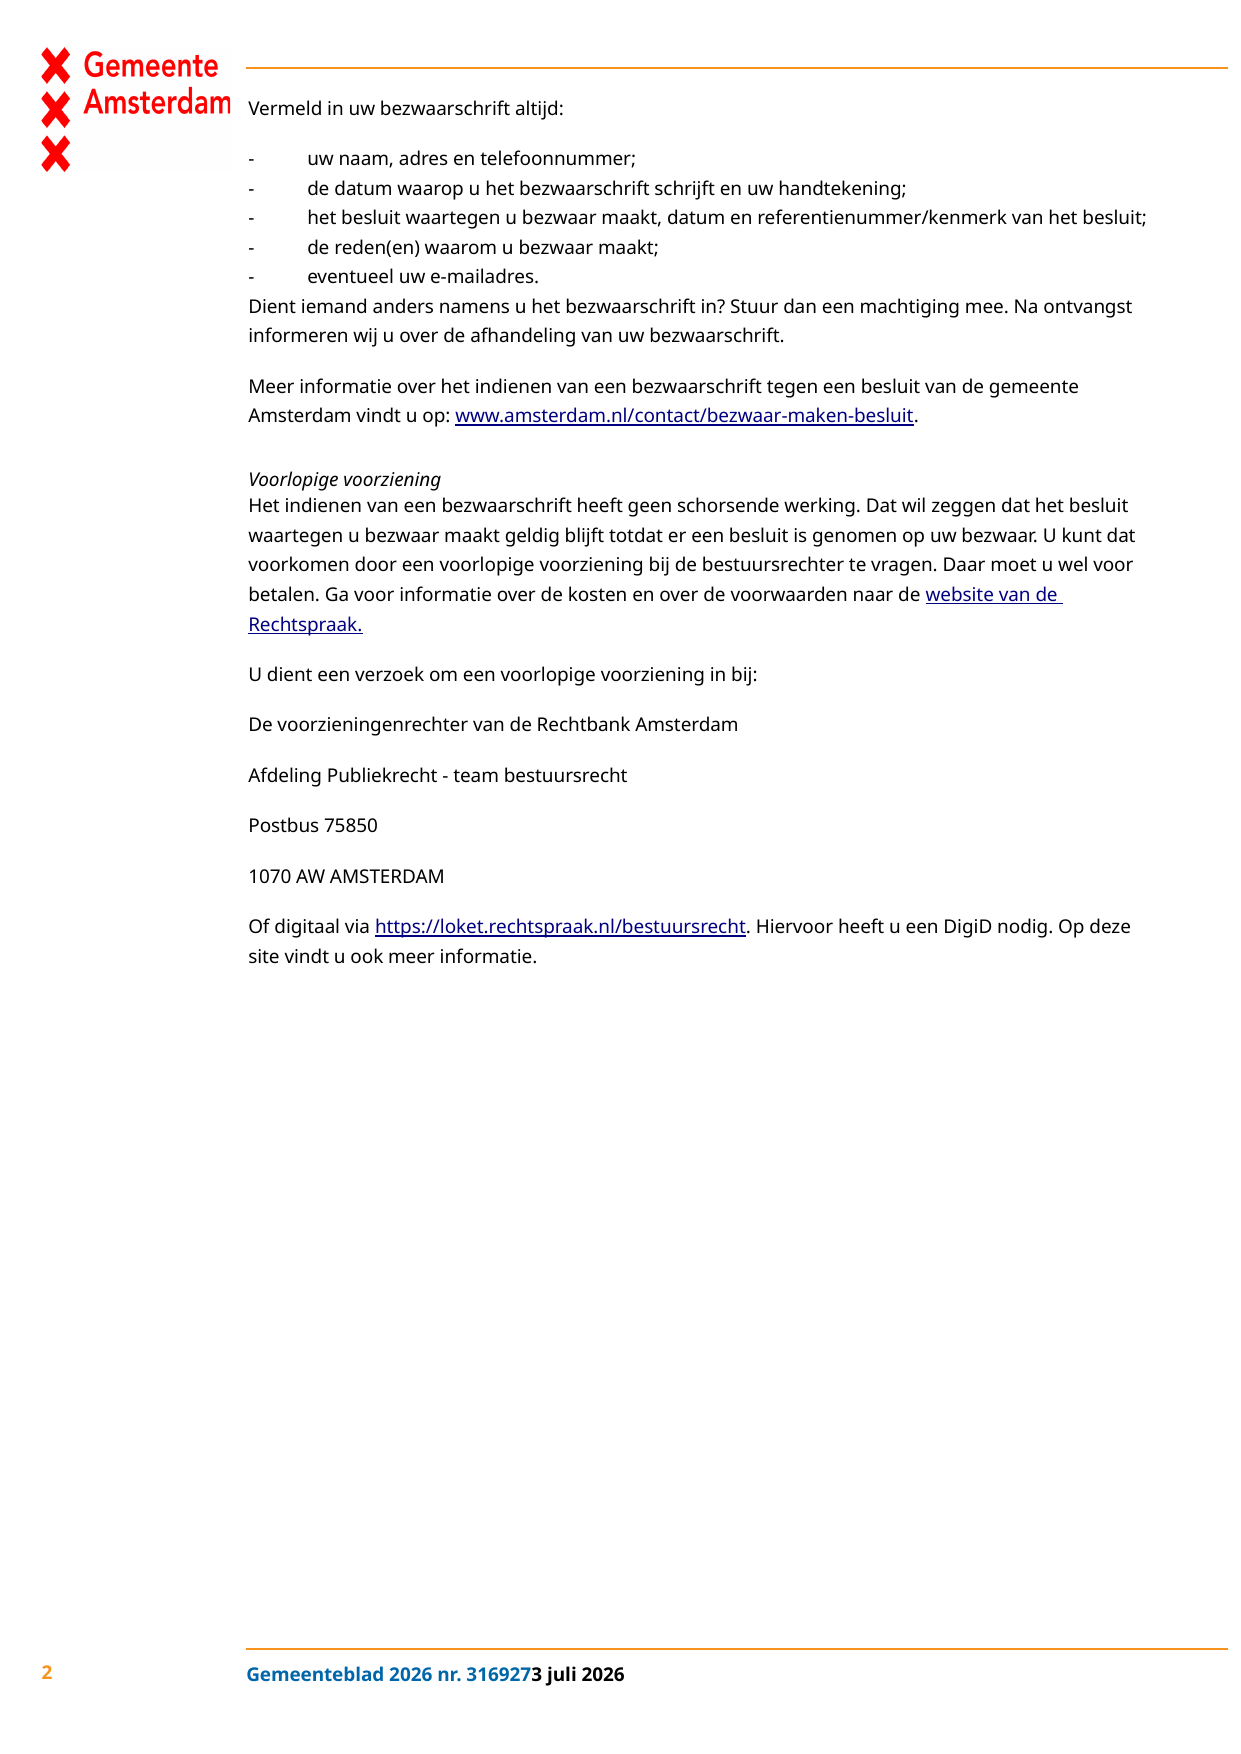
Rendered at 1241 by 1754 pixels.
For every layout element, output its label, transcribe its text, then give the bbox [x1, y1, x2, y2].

text 1070 AW AMSTERDAM [248, 863, 1152, 888]
text De voorzieningenrechter van de Rechtbank Amsterdam [248, 712, 1152, 737]
text U dient een verzoek om een voorlopige voorziening in bij: [248, 661, 1152, 687]
text Afdeling Publiekrecht - team bestuursrecht [248, 762, 1152, 788]
text Of digitaal via https://loket.rechtspraak.nl/bestuursrecht. Hiervoor heeft u een DigiD nodig. Op deze site vindt u ook meer informatie. [248, 913, 1152, 968]
text Meer informatie over het indienen van een bezwaarschrift tegen een besluit van de gemeente Amsterdam vindt u op: www.amsterdam.nl/contact/bezwaar-maken-besluit. [248, 373, 1152, 428]
text Vermeld in uw bezwaarschrift altijd: [248, 95, 1152, 121]
text Postbus 75850 [248, 812, 1152, 838]
list de datum waarop u het bezwaarschrift schrijft en uw handtekening; [248, 175, 1152, 201]
list uw naam, adres en telefoonnummer; [248, 145, 1152, 171]
text Het indienen van een bezwaarschrift heeft geen schorsende werking. Dat wil zeggen dat het besluit waartegen u bezwaar maakt geldig blijft totdat er een besluit is genomen op uw bezwaar. U kunt dat voorkomen door een voorlopige voorziening bij de bestuursrechter te vragen. Daar moet u wel voor betalen. Ga voor informatie over de kosten en over de voorwaarden naar de website van de Rechtspraak. [248, 492, 1152, 636]
list het besluit waartegen u bezwaar maakt, datum en referentienummer/kenmerk van het besluit; [248, 204, 1152, 230]
list eventueel uw e-mailadres. [248, 263, 1152, 289]
list de reden(en) waarom u bezwaar maakt; [248, 234, 1152, 260]
text Dient iemand anders namens u het bezwaarschrift in? Stuur dan een machtiging mee. Na ontvangst informeren wij u over de afhandeling van uw bezwaarschrift. [248, 293, 1152, 348]
text Voorlopige voorziening [248, 467, 1152, 492]
picture [41, 47, 231, 172]
